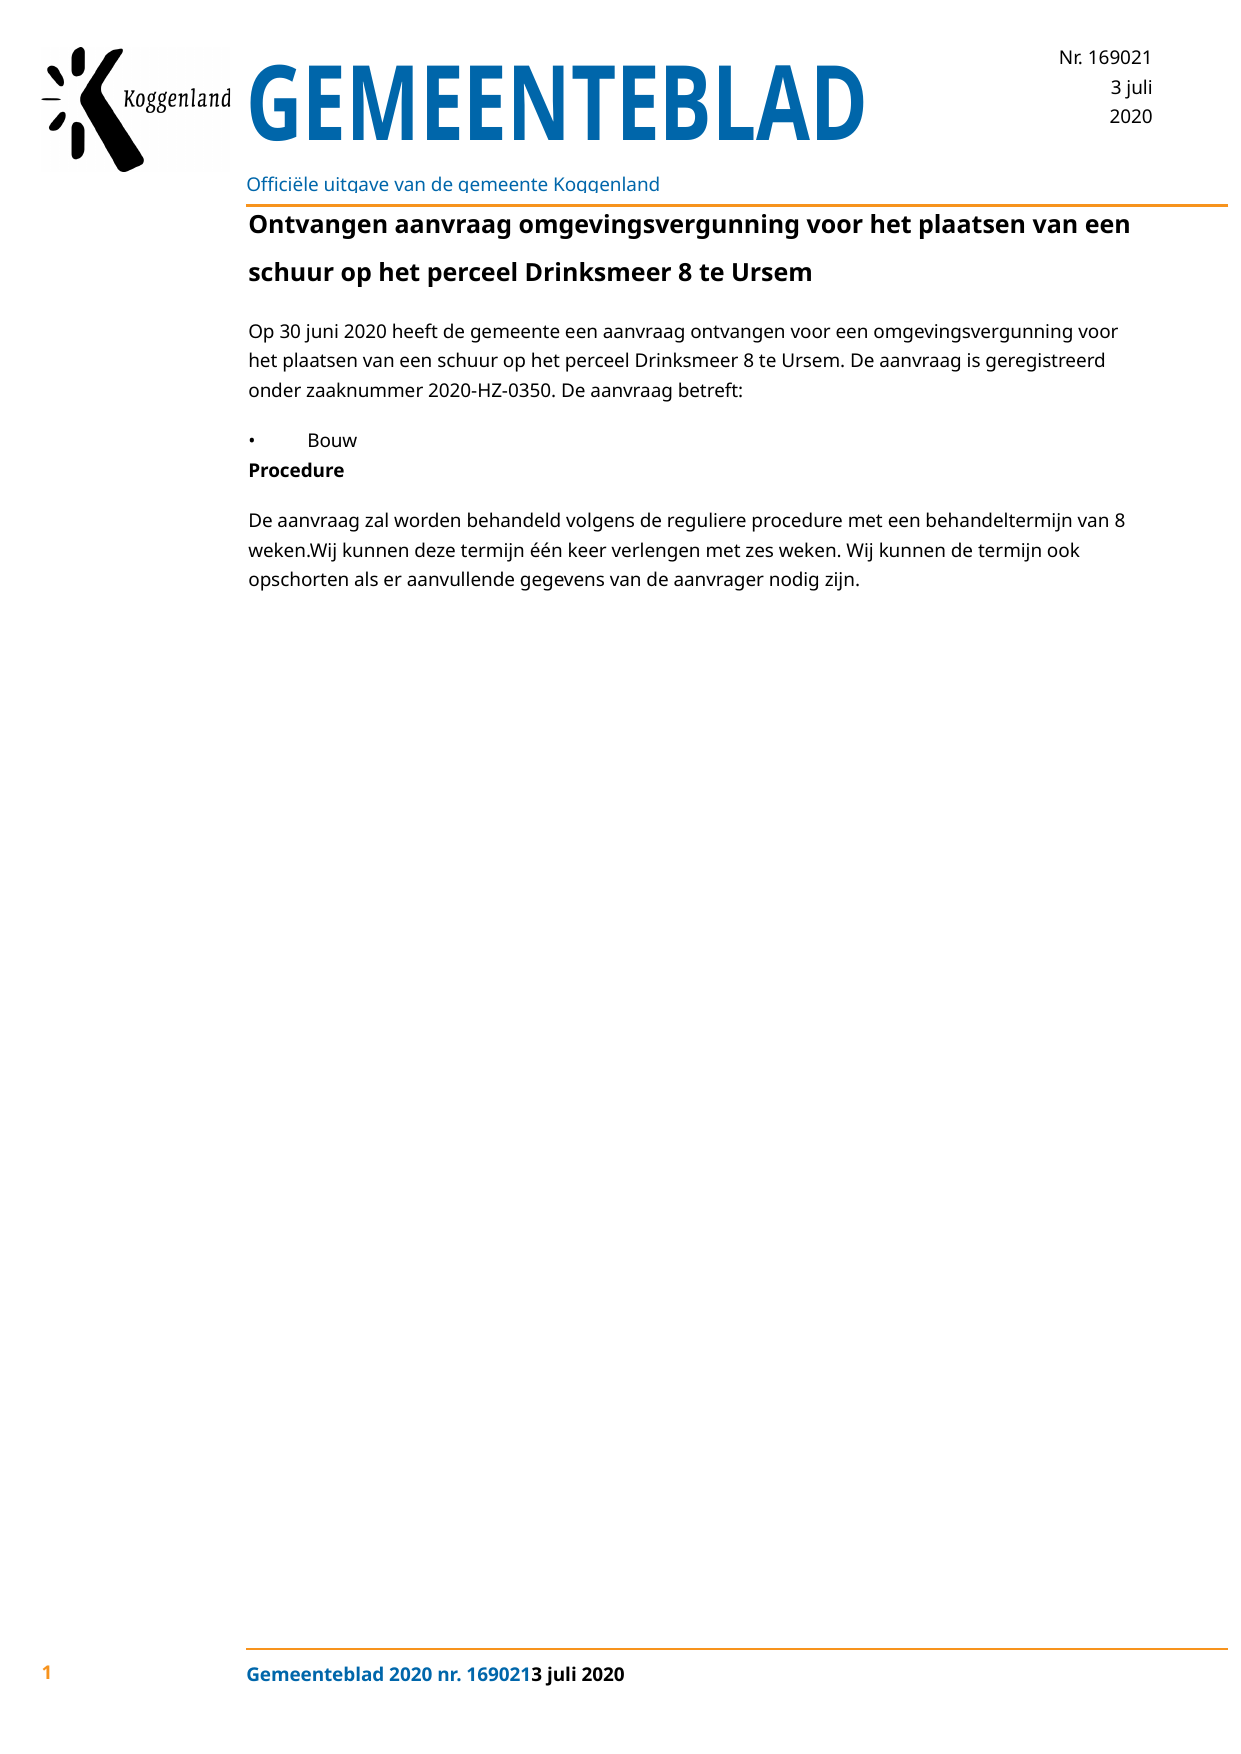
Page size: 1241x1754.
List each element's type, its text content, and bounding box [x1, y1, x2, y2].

text De aanvraag zal worden behandeld volgens de reguliere procedure met een behandeltermijn van 8 weken.Wij kunnen deze termijn één keer verlengen met zes weken. Wij kunnen de termijn ook opschorten als er aanvullende gegevens van de aanvrager nodig zijn. [248, 507, 1152, 592]
picture [41, 47, 231, 172]
list Bouw [248, 427, 1152, 453]
text Procedure [248, 457, 1152, 483]
text Op 30 juni 2020 heeft de gemeente een aanvraag ontvangen voor een omgevingsvergunning voor het plaatsen van een schuur op het perceel Drinksmeer 8 te Ursem. De aanvraag is geregistreerd onder zaaknummer 2020-HZ-0350. De aanvraag betreft: [248, 318, 1152, 403]
text Ontvangen aanvraag omgevingsvergunning voor het plaatsen van een schuur op het perceel Drinksmeer 8 te Ursem [248, 207, 1152, 288]
